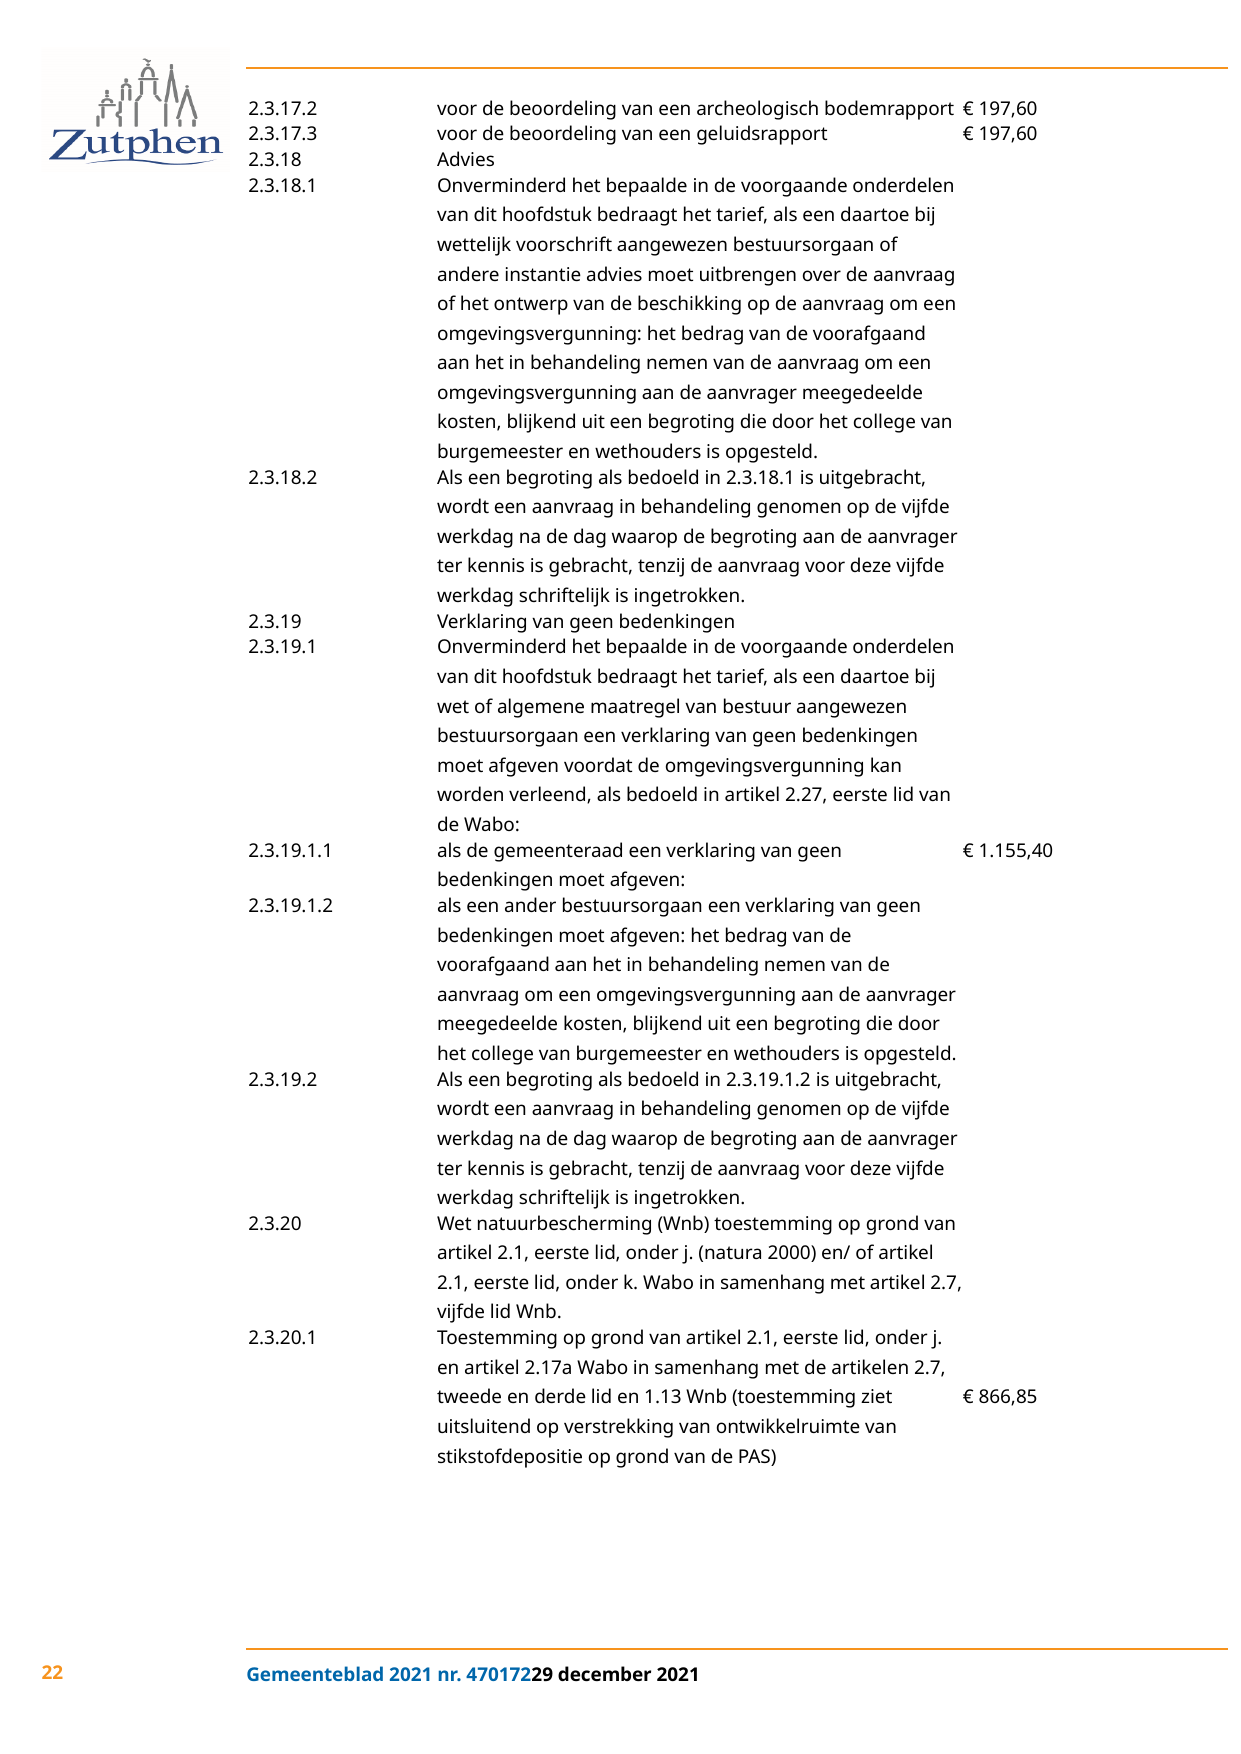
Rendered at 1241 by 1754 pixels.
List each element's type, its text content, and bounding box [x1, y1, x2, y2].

table_cell voor de beoordeling van een archeologisch bodemrapport [437, 95, 963, 121]
table_cell Advies [437, 146, 963, 172]
table_cell 2.3.18 [248, 146, 437, 172]
table_cell 2.3.18.2 [248, 464, 437, 608]
table_cell € 866,85 [963, 1325, 1152, 1468]
table_cell als de gemeenteraad een verklaring van geen bedenkingen moet afgeven: [437, 837, 963, 892]
table_cell 2.3.19.1 [248, 634, 437, 837]
table_cell Wet natuurbescherming (Wnb) toestemming op grond van artikel 2.1, eerste lid, onder j. (natura 2000) en/ of artikel 2.1, eerste lid, onder k. Wabo in samenhang met artikel 2.7, vijfde lid Wnb. [437, 1210, 963, 1324]
table_cell 2.3.19.1.2 [248, 892, 437, 1066]
table_cell [963, 1066, 1152, 1210]
table_cell 2.3.20 [248, 1210, 437, 1324]
table_cell [963, 634, 1152, 837]
table_cell 2.3.17.2 [248, 95, 437, 121]
table_cell als een ander bestuursorgaan een verklaring van geen bedenkingen moet afgeven: het bedrag van de voorafgaand aan het in behandeling nemen van de aanvraag om een omgevingsvergunning aan de aanvrager meegedeelde kosten, blijkend uit een begroting die door het college van burgemeester en wethouders is opgesteld. [437, 892, 963, 1066]
table_cell 2.3.20.1 [248, 1325, 437, 1468]
table_cell € 197,60 [963, 95, 1152, 121]
table_cell 2.3.19.2 [248, 1066, 437, 1210]
table_cell Als een begroting als bedoeld in 2.3.19.1.2 is uitgebracht, wordt een aanvraag in behandeling genomen op de vijfde werkdag na de dag waarop de begroting aan de aanvrager ter kennis is gebracht, tenzij de aanvraag voor deze vijfde werkdag schriftelijk is ingetrokken. [437, 1066, 963, 1210]
table_cell [963, 1210, 1152, 1324]
table_cell [963, 464, 1152, 608]
table_cell 2.3.17.3 [248, 121, 437, 146]
table_cell [963, 172, 1152, 464]
table_cell € 1.155,40 [963, 837, 1152, 892]
table_cell [963, 892, 1152, 1066]
table_cell € 197,60 [963, 121, 1152, 146]
table_cell [963, 608, 1152, 634]
table_cell 2.3.19.1.1 [248, 837, 437, 892]
table_cell voor de beoordeling van een geluidsrapport [437, 121, 963, 146]
table_cell 2.3.19 [248, 608, 437, 634]
table_cell Onverminderd het bepaalde in de voorgaande onderdelen van dit hoofdstuk bedraagt het tarief, als een daartoe bij wettelijk voorschrift aangewezen bestuursorgaan of andere instantie advies moet uitbrengen over de aanvraag of het ontwerp van de beschikking op de aanvraag om een omgevingsvergunning: het bedrag van de voorafgaand aan het in behandeling nemen van de aanvraag om een omgevingsvergunning aan de aanvrager meegedeelde kosten, blijkend uit een begroting die door het college van burgemeester en wethouders is opgesteld. [437, 172, 963, 464]
table_cell Toestemming op grond van artikel 2.1, eerste lid, onder j. en artikel 2.17a Wabo in samenhang met de artikelen 2.7, tweede en derde lid en 1.13 Wnb (toestemming ziet uitsluitend op verstrekking van ontwikkelruimte van stikstofdepositie op grond van de PAS) [437, 1325, 963, 1468]
table_cell Onverminderd het bepaalde in de voorgaande onderdelen van dit hoofdstuk bedraagt het tarief, als een daartoe bij wet of algemene maatregel van bestuur aangewezen bestuursorgaan een verklaring van geen bedenkingen moet afgeven voordat de omgevingsvergunning kan worden verleend, als bedoeld in artikel 2.27, eerste lid van de Wabo: [437, 634, 963, 837]
table_cell Als een begroting als bedoeld in 2.3.18.1 is uitgebracht, wordt een aanvraag in behandeling genomen op de vijfde werkdag na de dag waarop de begroting aan de aanvrager ter kennis is gebracht, tenzij de aanvraag voor deze vijfde werkdag schriftelijk is ingetrokken. [437, 464, 963, 608]
table_cell Verklaring van geen bedenkingen [437, 608, 963, 634]
table_cell 2.3.18.1 [248, 172, 437, 464]
table_cell [963, 146, 1152, 172]
picture [41, 47, 231, 172]
